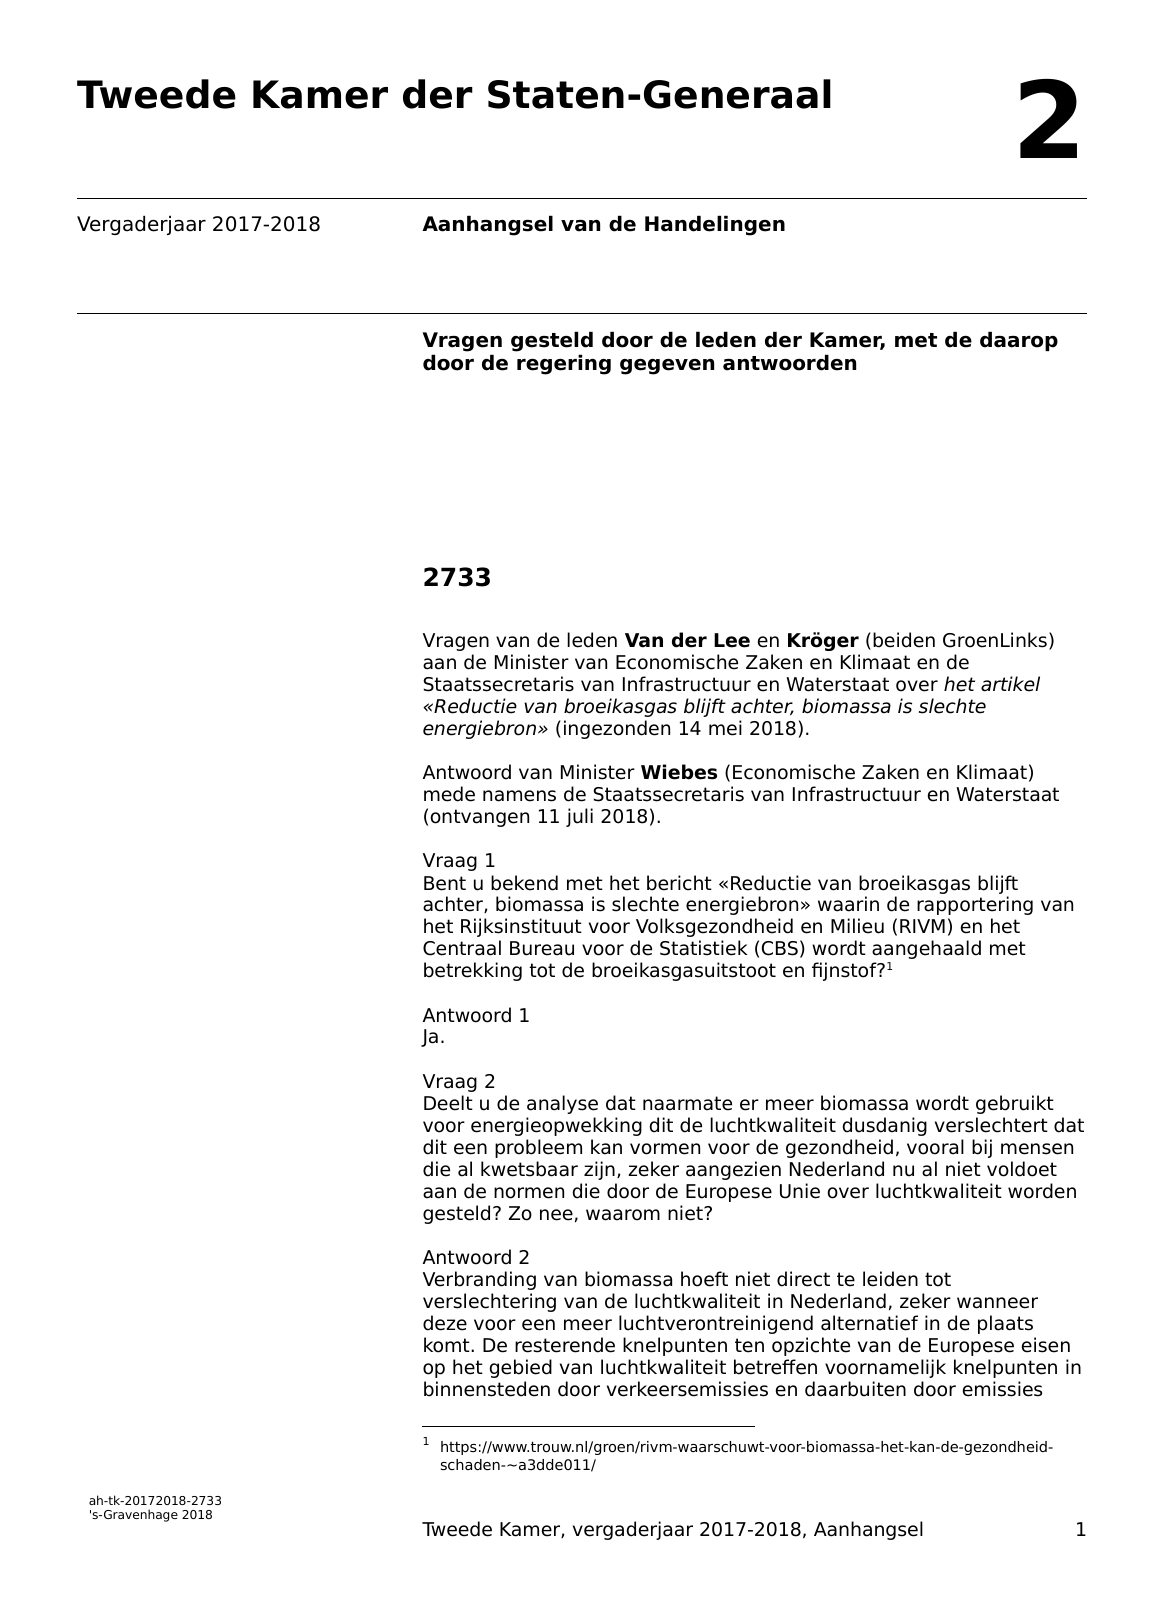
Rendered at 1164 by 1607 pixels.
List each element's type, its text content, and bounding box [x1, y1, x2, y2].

text Antwoord 1 [422, 1004, 1087, 1026]
table_cell [77, 314, 422, 375]
table_header 2 [886, 59, 1087, 198]
text ah-tk-20172018-2733 [88, 1494, 323, 1508]
text Bent u bekend met het bericht «Reductie van broeikasgas blijft achter, biomassa is slechte energiebron» waarin de rapportering van het Rijksinstituut voor Volksgezondheid en Milieu (RIVM) en het Centraal Bureau voor de Statistiek (CBS) wordt aangehaald met betrekking tot de broeikasgasuitstoot en fijnstof? [422, 872, 1087, 982]
table_cell Vragen gesteld door de leden der Kamer, met de daarop door de regering gegeven antwoorden [422, 314, 1087, 375]
text 2733 [422, 563, 1087, 592]
text Verbranding van biomassa hoeft niet direct te leiden tot verslechtering van de luchtkwaliteit in Nederland, zeker wanneer deze voor een meer luchtverontreinigend alternatief in de plaats komt. De resterende knelpunten ten opzichte van de Europese eisen op het gebied van luchtkwaliteit betreffen voornamelijk knelpunten in binnensteden door verkeersemissies en daarbuiten door emissies [422, 1269, 1087, 1401]
text Vraag 2 [422, 1071, 1087, 1093]
text 's-Gravenhage 2018 [88, 1508, 323, 1522]
text Vraag 1 [422, 850, 1087, 872]
text Antwoord van Minister Wiebes (Economische Zaken en Klimaat) mede namens de Staatssecretaris van Infrastructuur en Waterstaat (ontvangen 11 juli 2018). [422, 762, 1087, 828]
text Deelt u de analyse dat naarmate er meer biomassa wordt gebruikt voor energieopwekking dit de luchtkwaliteit dusdanig verslechtert dat dit een probleem kan vormen voor de gezondheid, vooral bij mensen die al kwetsbaar zijn, zeker aangezien Nederland nu al niet voldoet aan de normen die door de Europese Unie over luchtkwaliteit worden gesteld? Zo nee, waarom niet? [422, 1093, 1087, 1224]
text https://www.trouw.nl/groen/rivm-waarschuwt-voor-biomassa-het-kan-de-gezondheid-schaden-~a3dde011/ [422, 1435, 1087, 1474]
table_cell Vergaderjaar 2017-2018 [77, 199, 422, 313]
text Vragen van de leden Van der Lee en Kröger (beiden GroenLinks) aan de Minister van Economische Zaken en Klimaat en de Staatssecretaris van Infrastructuur en Waterstaat over het artikel «Reductie van broeikasgas blijft achter, biomassa is slechte energiebron» (ingezonden 14 mei 2018). [422, 630, 1087, 740]
table_header Tweede Kamer der Staten-Generaal [77, 59, 886, 198]
text Antwoord 2 [422, 1247, 1087, 1269]
text Ja. [422, 1026, 1087, 1048]
table_cell Aanhangsel van de Handelingen [422, 199, 1087, 313]
